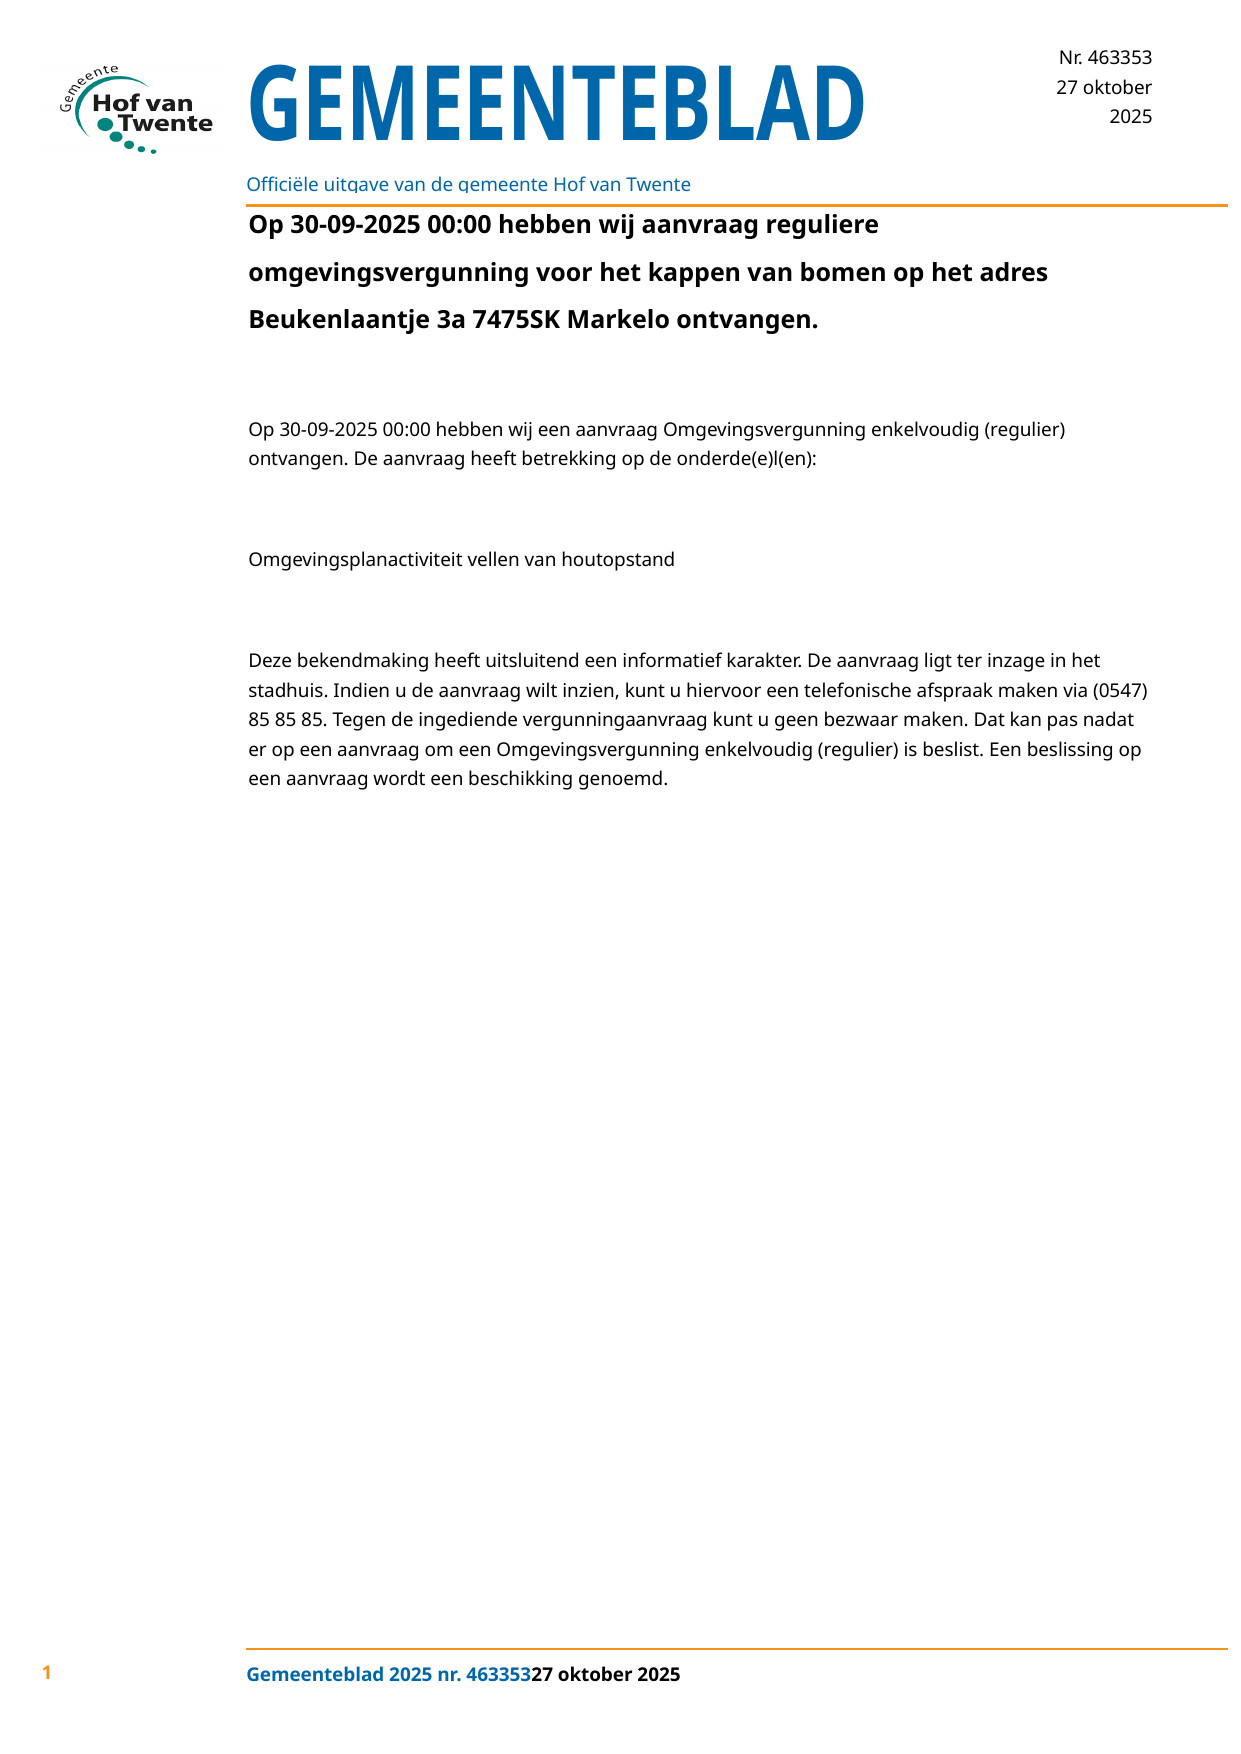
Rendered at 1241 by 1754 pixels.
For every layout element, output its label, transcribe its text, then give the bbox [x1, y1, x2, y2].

text Op 30-09-2025 00:00 hebben wij aanvraag reguliere omgevingsvergunning voor het kappen van bomen op het adres Beukenlaantje 3a 7475SK Markelo ontvangen. [248, 207, 1152, 336]
text Op 30-09-2025 00:00 hebben wij een aanvraag Omgevingsvergunning enkelvoudig (regulier) ontvangen. De aanvraag heeft betrekking op de onderde(e)l(en): [248, 416, 1152, 471]
picture [41, 47, 231, 172]
text Deze bekendmaking heeft uitsluitend een informatief karakter. De aanvraag ligt ter inzage in het stadhuis. Indien u de aanvraag wilt inzien, kunt u hiervoor een telefonische afspraak maken via (0547) 85 85 85. Tegen de ingediende vergunningaanvraag kunt u geen bezwaar maken. Dat kan pas nadat er op een aanvraag om een Omgevingsvergunning enkelvoudig (regulier) is beslist. Een beslissing op een aanvraag wordt een beschikking genoemd. [248, 647, 1152, 791]
text Omgevingsplanactiviteit vellen van houtopstand [248, 546, 1152, 572]
